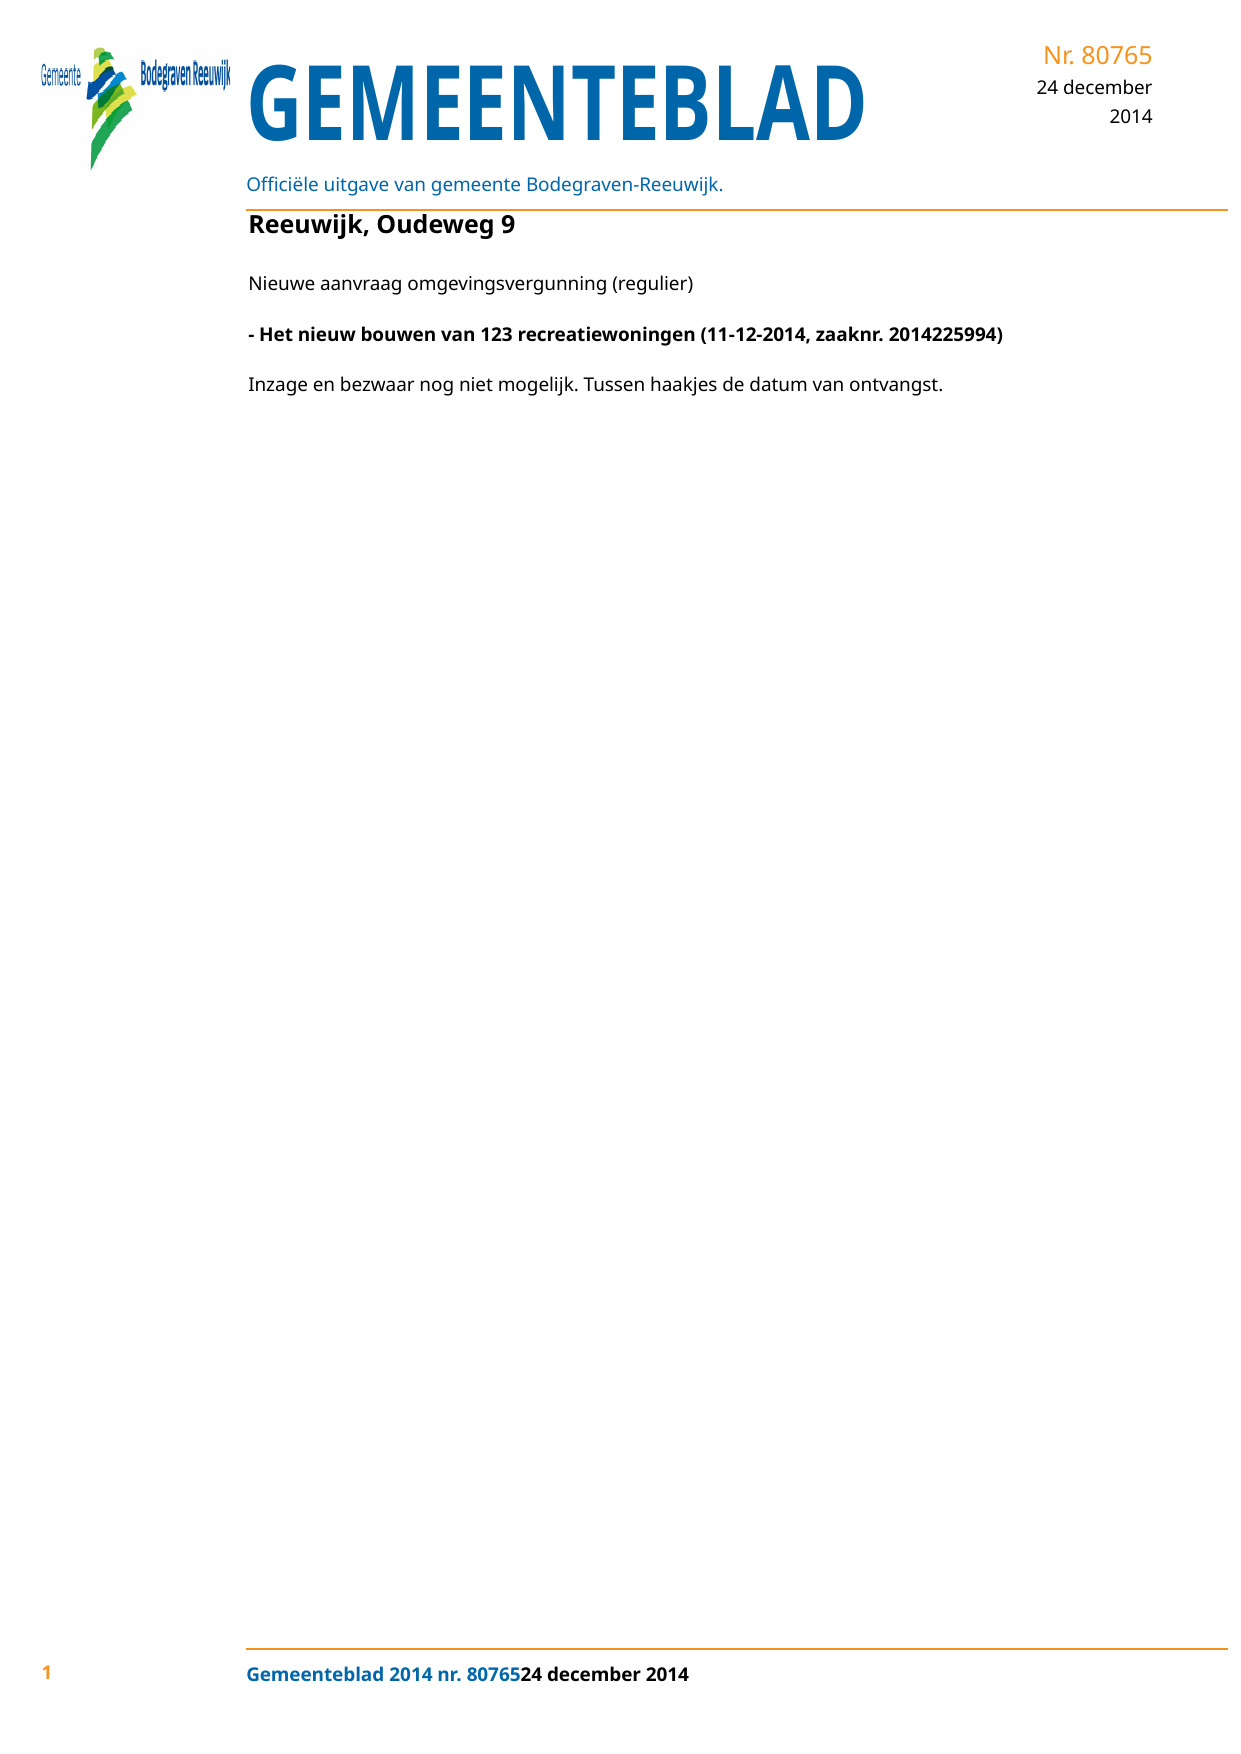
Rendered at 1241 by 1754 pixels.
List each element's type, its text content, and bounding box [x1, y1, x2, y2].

text Nieuwe aanvraag omgevingsvergunning (regulier) [248, 270, 1152, 296]
text - Het nieuw bouwen van 123 recreatiewoningen (11‑12‑2014, zaaknr. 2014225994) [248, 321, 1152, 346]
text Inzage en bezwaar nog niet mogelijk. Tussen haakjes de datum van ontvangst. [248, 371, 1152, 397]
picture [41, 47, 231, 172]
text Reeuwijk, Oudeweg 9 [248, 211, 1152, 241]
